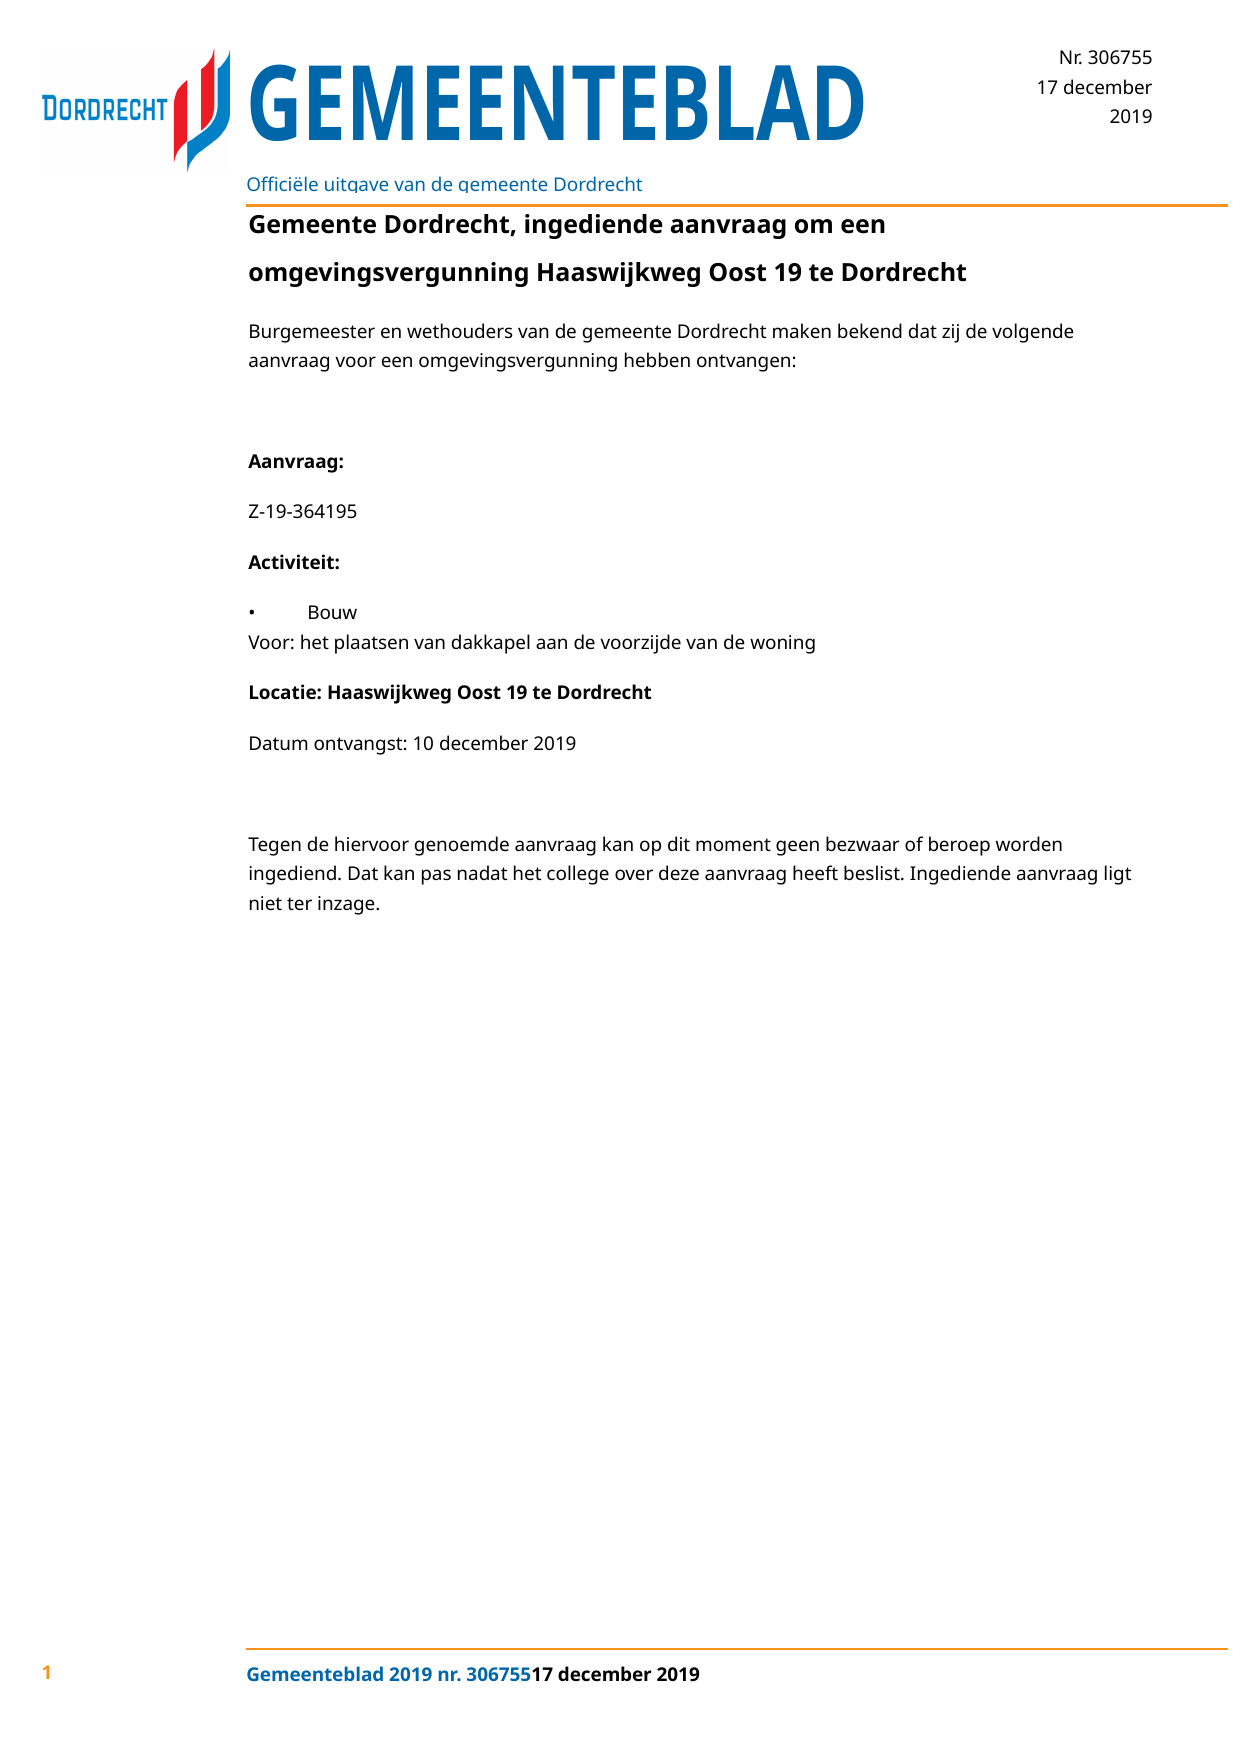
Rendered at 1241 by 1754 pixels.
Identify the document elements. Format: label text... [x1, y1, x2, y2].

text Voor: het plaatsen van dakkapel aan de voorzijde van de woning [248, 629, 1152, 655]
text Locatie: Haaswijkweg Oost 19 te Dordrecht [248, 679, 1152, 705]
text Datum ontvangst: 10 december 2019 [248, 730, 1152, 756]
text Aanvraag: [248, 448, 1152, 474]
text Gemeente Dordrecht, ingediende aanvraag om een omgevingsvergunning Haaswijkweg Oost 19 te Dordrecht [248, 207, 1152, 288]
picture [41, 47, 231, 172]
text Burgemeester en wethouders van de gemeente Dordrecht maken bekend dat zij de volgende aanvraag voor een omgevingsvergunning hebben ontvangen: [248, 318, 1152, 373]
list Bouw [248, 599, 1152, 625]
text Activiteit: [248, 549, 1152, 575]
text Tegen de hiervoor genoemde aanvraag kan op dit moment geen bezwaar of beroep worden ingediend. Dat kan pas nadat het college over deze aanvraag heeft beslist. Ingediende aanvraag ligt niet ter inzage. [248, 831, 1152, 916]
text Z-19-364195 [248, 499, 1152, 524]
